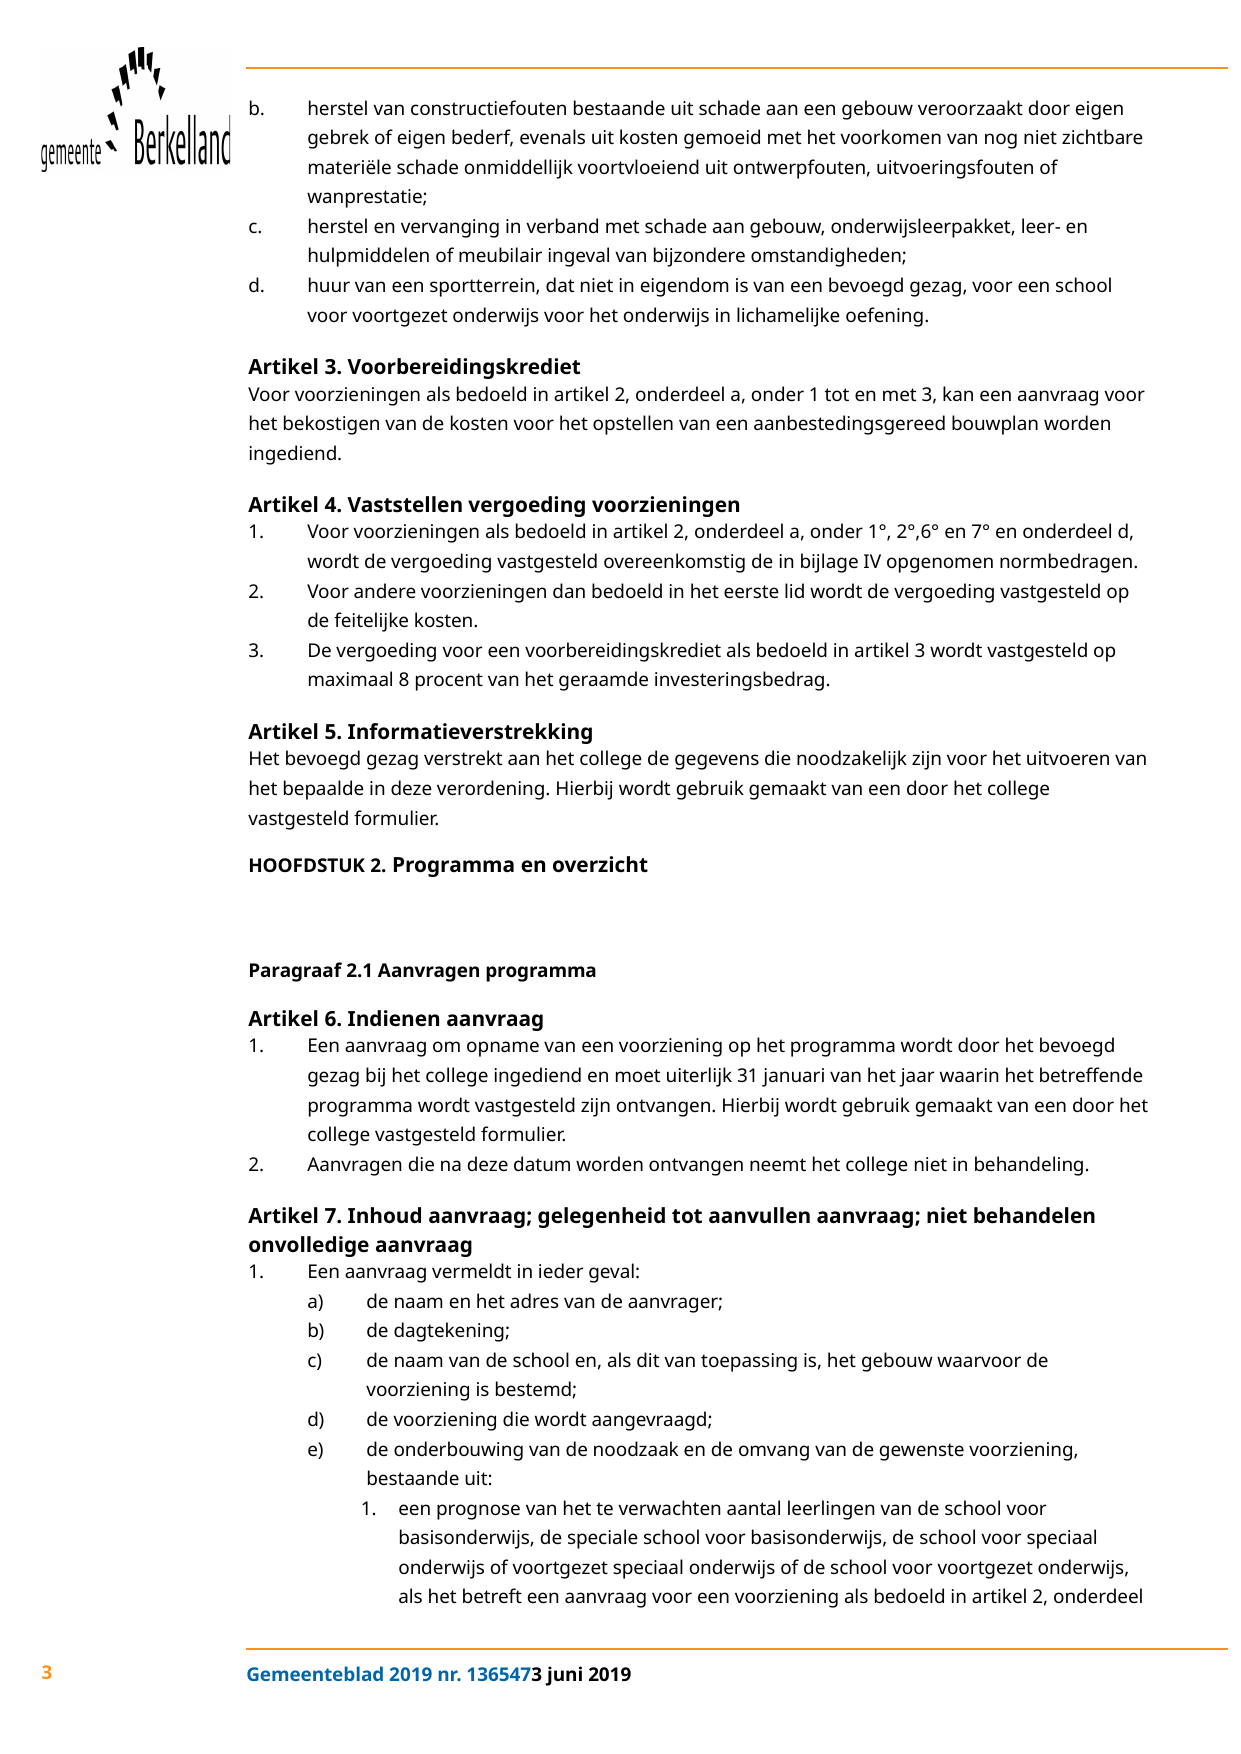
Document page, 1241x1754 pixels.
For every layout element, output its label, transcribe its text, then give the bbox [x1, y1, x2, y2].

text Artikel 4. Vaststellen vergoeding voorzieningen [248, 490, 1152, 519]
list Aanvragen die na deze datum worden ontvangen neemt het college niet in behandeling. [248, 1151, 1152, 1177]
list De vergoeding voor een voorbereidingskrediet als bedoeld in artikel 3 wordt vastgesteld op maximaal 8 procent van het geraamde investeringsbedrag. [248, 637, 1152, 692]
list Een aanvraag om opname van een voorziening op het programma wordt door het bevoegd gezag bij het college ingediend en moet uiterlijk 31 januari van het jaar waarin het betreffende programma wordt vastgesteld zijn ontvangen. Hierbij wordt gebruik gemaakt van een door het college vastgesteld formulier. [248, 1033, 1152, 1147]
text HOOFDSTUK 2. Programma en overzicht [248, 850, 1152, 879]
list de naam en het adres van de aanvrager; [307, 1288, 1152, 1313]
list herstel en vervanging in verband met schade aan gebouw, onderwijsleerpakket, leer- en hulpmiddelen of meubilair ingeval van bijzondere omstandigheden; [248, 213, 1152, 268]
list herstel van constructiefouten bestaande uit schade aan een gebouw veroorzaakt door eigen gebrek of eigen bederf, evenals uit kosten gemoeid met het voorkomen van nog niet zichtbare materiële schade onmiddellijk voortvloeiend uit ontwerpfouten, uitvoeringsfouten of wanprestatie; [248, 95, 1152, 209]
text Voor voorzieningen als bedoeld in artikel 2, onderdeel a, onder 1 tot en met 3, kan een aanvraag voor het bekostigen van de kosten voor het opstellen van een aanbestedingsgereed bouwplan worden ingediend. [248, 381, 1152, 466]
list de voorziening die wordt aangevraagd; [307, 1406, 1152, 1432]
text Het bevoegd gezag verstrekt aan het college de gegevens die noodzakelijk zijn voor het uitvoeren van het bepaalde in deze verordening. Hierbij wordt gebruik gemaakt van een door het college vastgesteld formulier. [248, 746, 1152, 830]
text Artikel 6. Indienen aanvraag [248, 1004, 1152, 1033]
list Een aanvraag vermeldt in ieder geval: [248, 1258, 1152, 1284]
picture [41, 47, 231, 172]
list de onderbouwing van de noodzaak en de omvang van de gewenste voorziening, bestaande uit: [307, 1436, 1152, 1491]
text Artikel 5. Informatieverstrekking [248, 717, 1152, 746]
list Voor voorzieningen als bedoeld in artikel 2, onderdeel a, onder 1°, 2°,6° en 7° en onderdeel d, wordt de vergoeding vastgesteld overeenkomstig de in bijlage IV opgenomen normbedragen. [248, 519, 1152, 574]
list een prognose van het te verwachten aantal leerlingen van de school voor basisonderwijs, de speciale school voor basisonderwijs, de school voor speciaal onderwijs of voortgezet speciaal onderwijs of de school voor voortgezet onderwijs, als het betreft een aanvraag voor een voorziening als bedoeld in artikel 2, onderdeel [361, 1495, 1152, 1609]
list de naam van de school en, als dit van toepassing is, het gebouw waarvoor de voorziening is bestemd; [307, 1347, 1152, 1402]
list de dagtekening; [307, 1317, 1152, 1343]
list Voor andere voorzieningen dan bedoeld in het eerste lid wordt de vergoeding vastgesteld op de feitelijke kosten. [248, 578, 1152, 633]
list huur van een sportterrein, dat niet in eigendom is van een bevoegd gezag, voor een school voor voortgezet onderwijs voor het onderwijs in lichamelijke oefening. [248, 272, 1152, 328]
text Artikel 7. Inhoud aanvraag; gelegenheid tot aanvullen aanvraag; niet behandelen onvolledige aanvraag [248, 1201, 1152, 1258]
text Artikel 3. Voorbereidingskrediet [248, 352, 1152, 381]
text Paragraaf 2.1 Aanvragen programma [248, 958, 1152, 983]
